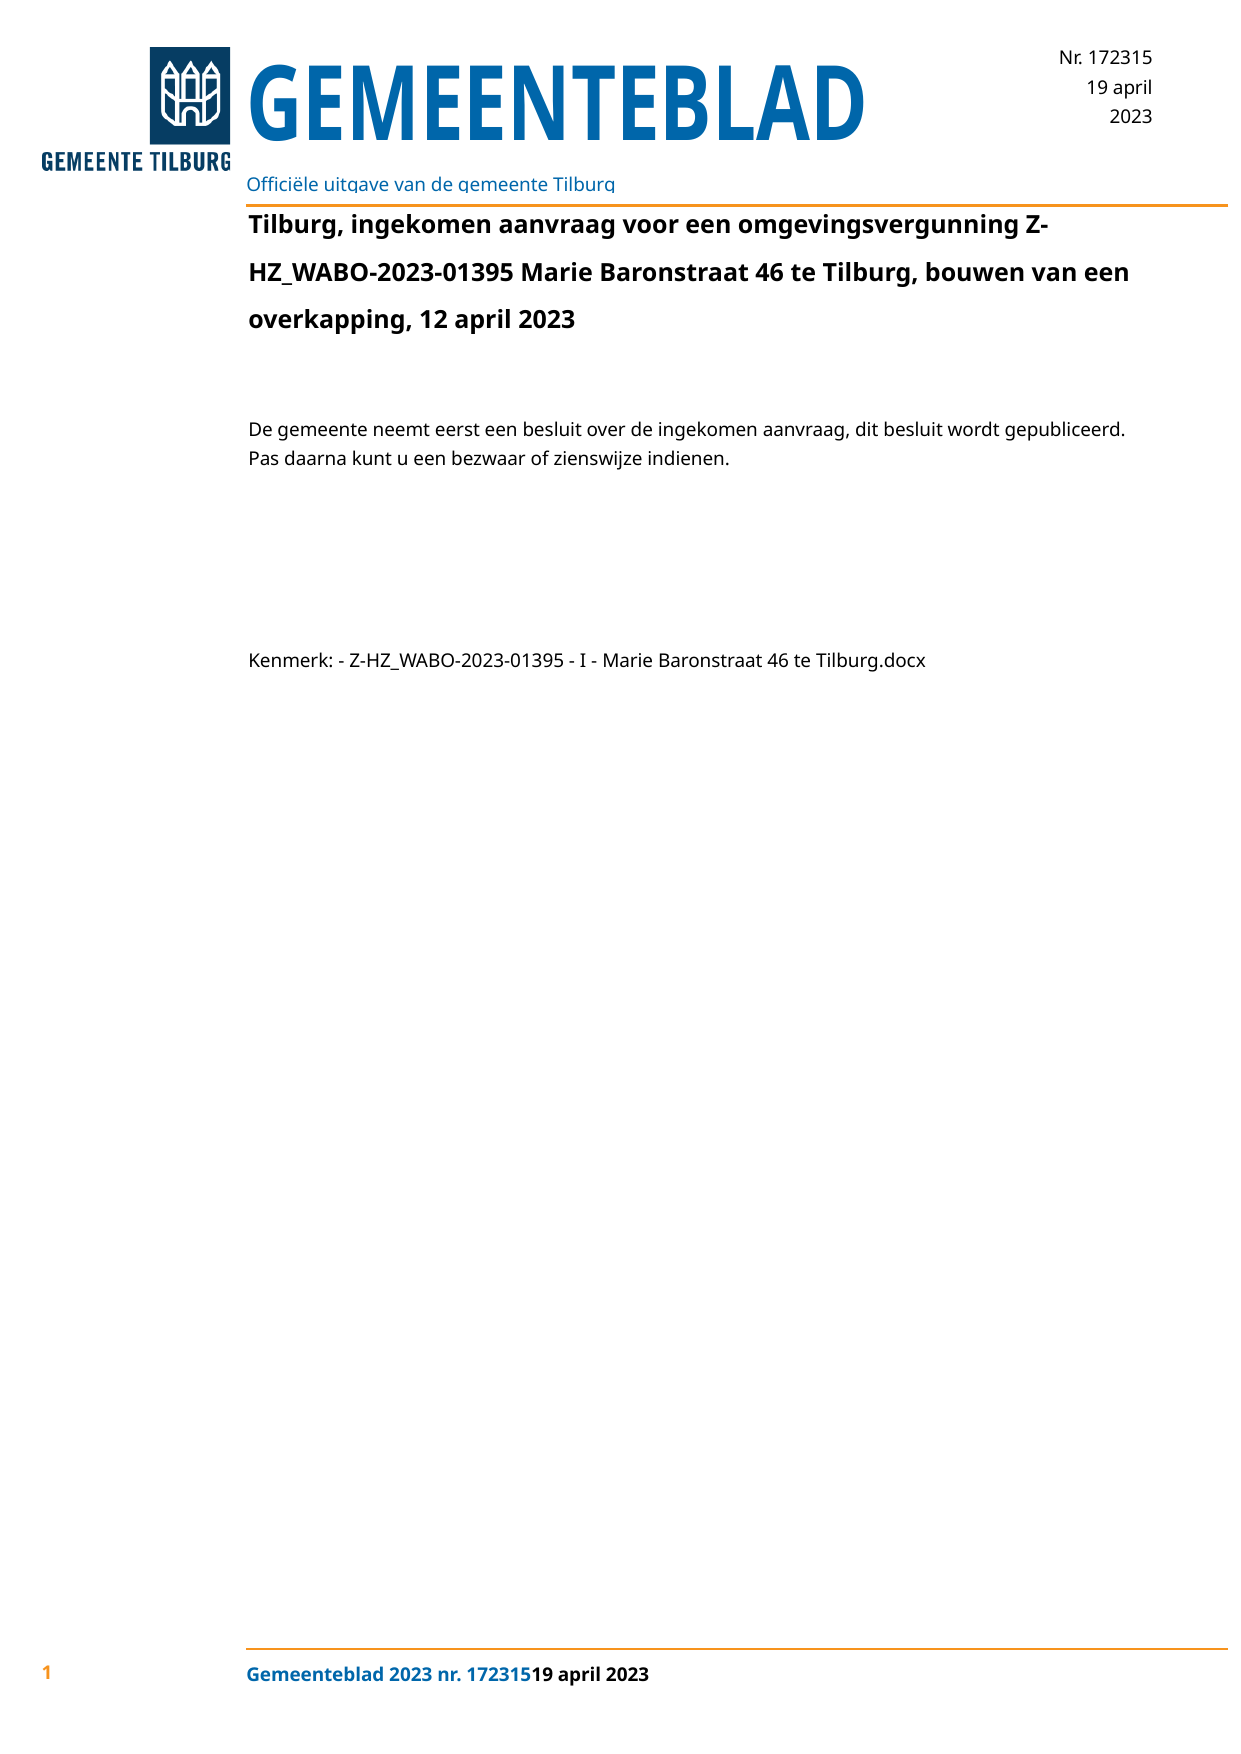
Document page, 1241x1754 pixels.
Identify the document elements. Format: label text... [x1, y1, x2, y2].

text Tilburg, ingekomen aanvraag voor een omgevingsvergunning Z-HZ_WABO-2023-01395 Marie Baronstraat 46 te Tilburg, bouwen van een overkapping, 12 april 2023 [248, 207, 1152, 336]
picture [41, 47, 231, 172]
text De gemeente neemt eerst een besluit over de ingekomen aanvraag, dit besluit wordt gepubliceerd. Pas daarna kunt u een bezwaar of zienswijze indienen. [248, 416, 1152, 471]
text Kenmerk: - Z-HZ_WABO-2023-01395 - I - Marie Baronstraat 46 te Tilburg.docx [248, 647, 1152, 673]
